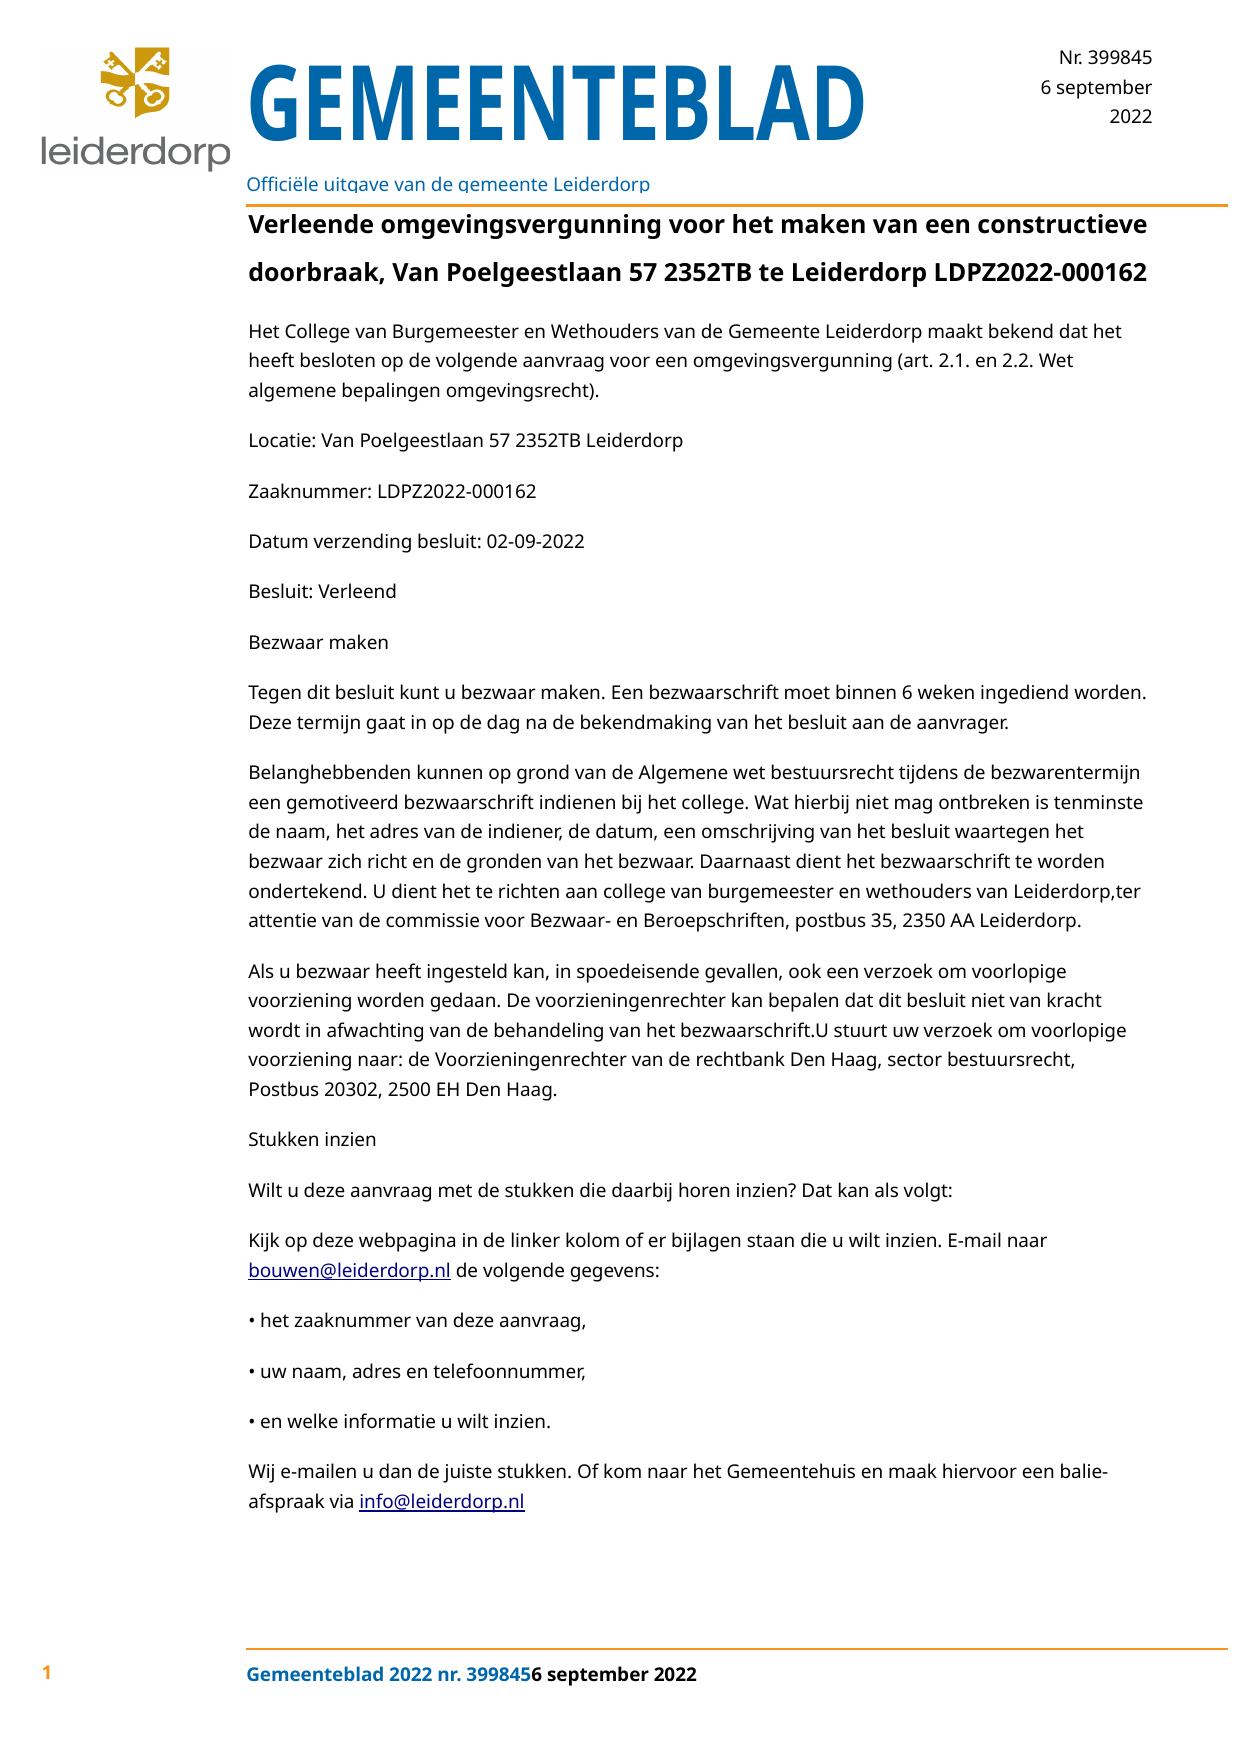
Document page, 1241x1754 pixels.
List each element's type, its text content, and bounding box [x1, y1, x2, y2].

text Stukken inzien [248, 1127, 1152, 1152]
text Wij e-mailen u dan de juiste stukken. Of kom naar het Gemeentehuis en maak hiervoor een balie-afspraak via info@leiderdorp.nl [248, 1459, 1152, 1514]
text Het College van Burgemeester en Wethouders van de Gemeente Leiderdorp maakt bekend dat het heeft besloten op de volgende aanvraag voor een omgevingsvergunning (art. 2.1. en 2.2. Wet algemene bepalingen omgevingsrecht). [248, 318, 1152, 403]
text Belanghebbenden kunnen op grond van de Algemene wet bestuursrecht tijdens de bezwarentermijn een gemotiveerd bezwaarschrift indienen bij het college. Wat hierbij niet mag ontbreken is tenminste de naam, het adres van de indiener, de datum, een omschrijving van het besluit waartegen het bezwaar zich richt en de gronden van het bezwaar. Daarnaast dient het bezwaarschrift te worden ondertekend. U dient het te richten aan college van burgemeester en wethouders van Leiderdorp,ter attentie van de commissie voor Bezwaar- en Beroepschriften, postbus 35, 2350 AA Leiderdorp. [248, 759, 1152, 933]
text Kijk op deze webpagina in de linker kolom of er bijlagen staan die u wilt inzien. E-mail naar bouwen@leiderdorp.nl de volgende gegevens: [248, 1227, 1152, 1283]
text • het zaaknummer van deze aanvraag, [248, 1307, 1152, 1333]
text Zaaknummer: LDPZ2022-000162 [248, 478, 1152, 504]
picture [41, 47, 231, 172]
text Bezwaar maken [248, 629, 1152, 655]
text Als u bezwaar heeft ingesteld kan, in spoedeisende gevallen, ook een verzoek om voorlopige voorziening worden gedaan. De voorzieningenrechter kan bepalen dat dit besluit niet van kracht wordt in afwachting van de behandeling van het bezwaarschrift.U stuurt uw verzoek om voorlopige voorziening naar: de Voorzieningenrechter van de rechtbank Den Haag, sector bestuursrecht, Postbus 20302, 2500 EH Den Haag. [248, 958, 1152, 1102]
text • uw naam, adres en telefoonnummer, [248, 1358, 1152, 1384]
text Wilt u deze aanvraag met de stukken die daarbij horen inzien? Dat kan als volgt: [248, 1177, 1152, 1203]
text Datum verzending besluit: 02-09-2022 [248, 528, 1152, 554]
text Locatie: Van Poelgeestlaan 57 2352TB Leiderdorp [248, 427, 1152, 453]
text Verleende omgevingsvergunning voor het maken van een constructieve doorbraak, Van Poelgeestlaan 57 2352TB te Leiderdorp LDPZ2022-000162 [248, 207, 1152, 288]
text Besluit: Verleend [248, 579, 1152, 604]
text Tegen dit besluit kunt u bezwaar maken. Een bezwaarschrift moet binnen 6 weken ingediend worden. Deze termijn gaat in op de dag na de bekendmaking van het besluit aan de aanvrager. [248, 679, 1152, 735]
text • en welke informatie u wilt inzien. [248, 1408, 1152, 1434]
